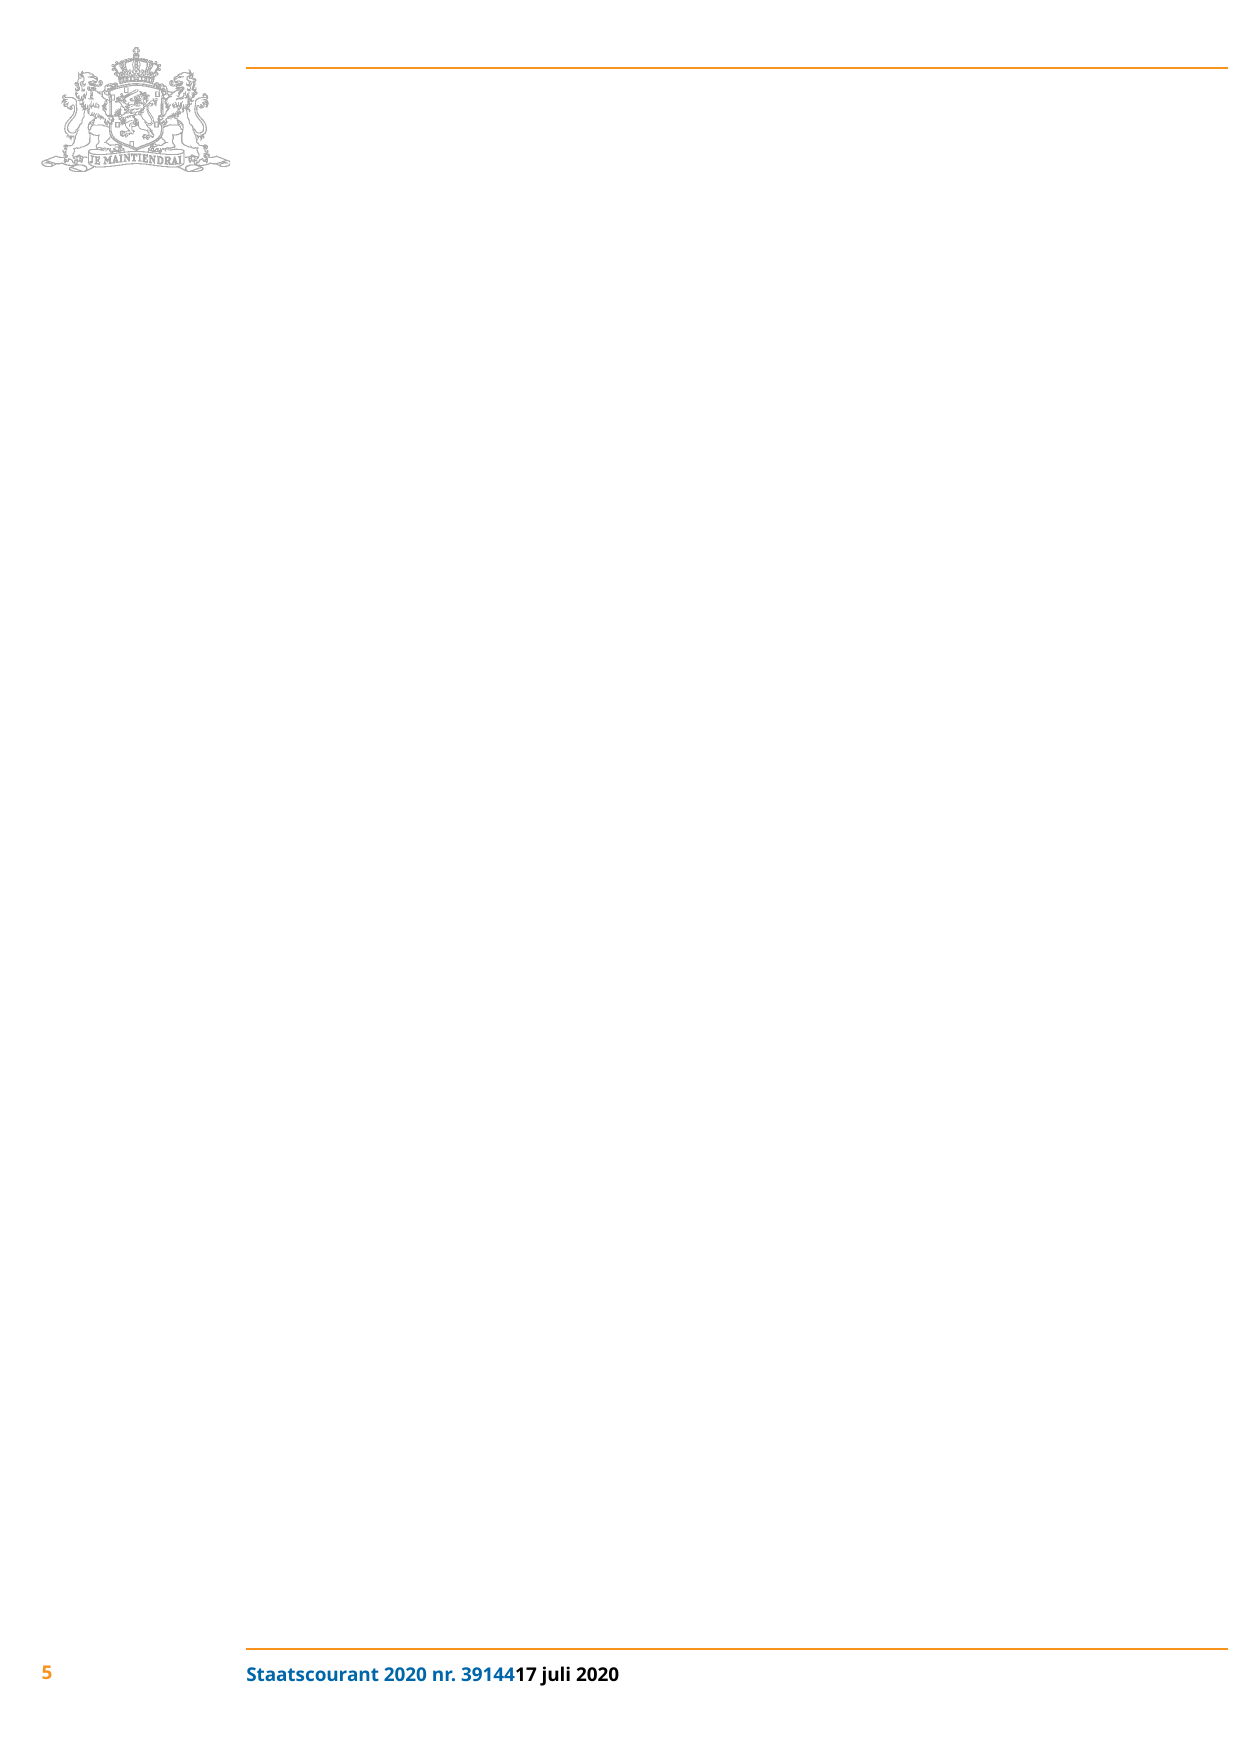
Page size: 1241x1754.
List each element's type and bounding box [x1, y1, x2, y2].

picture [41, 47, 231, 172]
